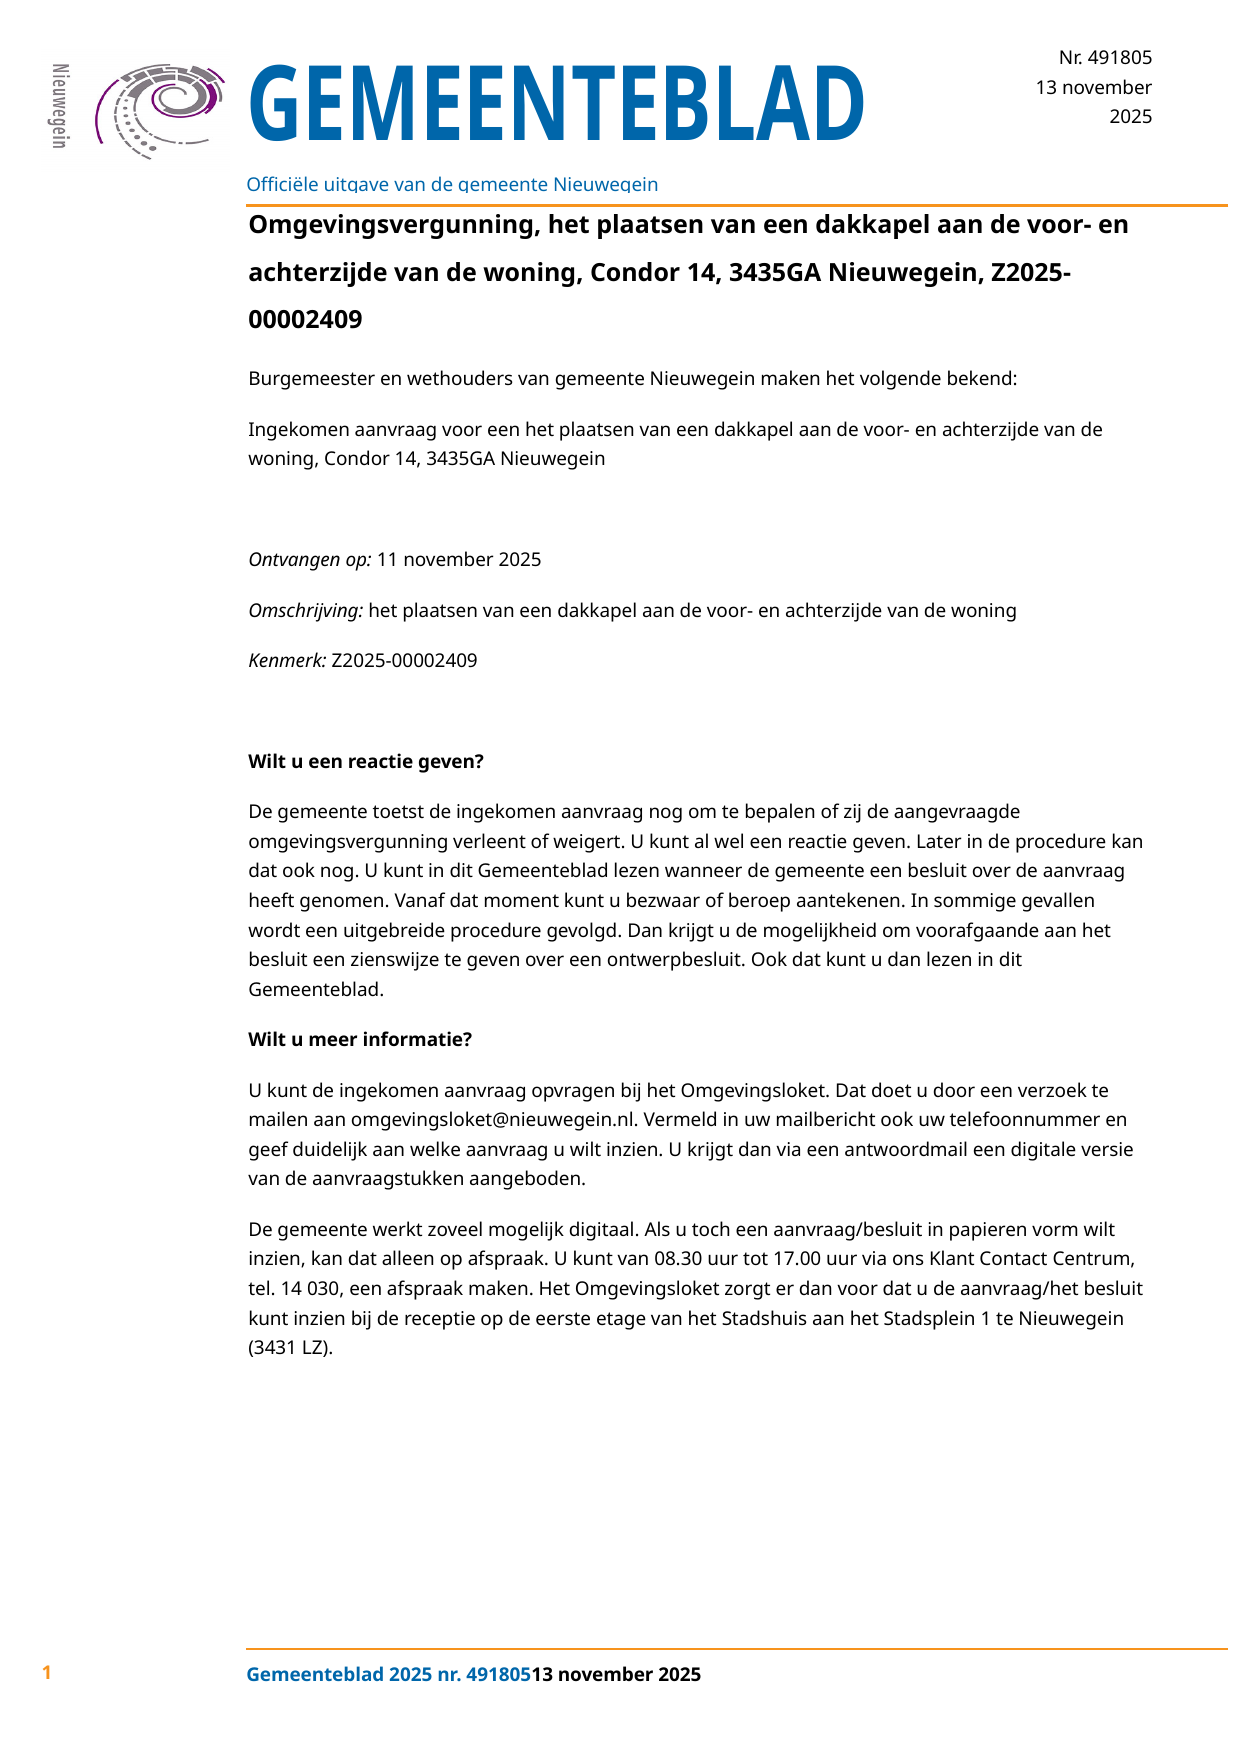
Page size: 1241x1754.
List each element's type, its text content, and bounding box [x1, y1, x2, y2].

text Burgemeester en wethouders van gemeente Nieuwegein maken het volgende bekend: [248, 366, 1152, 391]
text De gemeente toetst de ingekomen aanvraag nog om te bepalen of zij de aangevraagde omgevingsvergunning verleent of weigert. U kunt al wel een reactie geven. Later in de procedure kan dat ook nog. U kunt in dit Gemeenteblad lezen wanneer de gemeente een besluit over de aanvraag heeft genomen. Vanaf dat moment kunt u bezwaar of beroep aantekenen. In sommige gevallen wordt een uitgebreide procedure gevolgd. Dan krijgt u de mogelijkheid om voorafgaande aan het besluit een zienswijze te geven over een ontwerpbesluit. Ook dat kunt u dan lezen in dit Gemeenteblad. [248, 798, 1152, 1002]
text Kenmerk: Z2025-00002409 [248, 647, 1152, 673]
text Ontvangen op: 11 november 2025 [248, 546, 1152, 572]
text De gemeente werkt zoveel mogelijk digitaal. Als u toch een aanvraag/besluit in papieren vorm wilt inzien, kan dat alleen op afspraak. U kunt van 08.30 uur tot 17.00 uur via ons Klant Contact Centrum, tel. 14 030, een afspraak maken. Het Omgevingsloket zorgt er dan voor dat u de aanvraag/het besluit kunt inzien bij de receptie op de eerste etage van het Stadshuis aan het Stadsplein 1 te Nieuwegein (3431 LZ). [248, 1216, 1152, 1360]
text Omschrijving: het plaatsen van een dakkapel aan de voor- en achterzijde van de woning [248, 597, 1152, 622]
text U kunt de ingekomen aanvraag opvragen bij het Omgevingsloket. Dat doet u door een verzoek te mailen aan omgevingsloket@nieuwegein.nl. Vermeld in uw mailbericht ook uw telefoonnummer en geef duidelijk aan welke aanvraag u wilt inzien. U krijgt dan via een antwoordmail een digitale versie van de aanvraagstukken aangeboden. [248, 1077, 1152, 1191]
text Wilt u meer informatie? [248, 1026, 1152, 1052]
text Wilt u een reactie geven? [248, 748, 1152, 774]
text Omgevingsvergunning, het plaatsen van een dakkapel aan de voor- en achterzijde van de woning, Condor 14, 3435GA Nieuwegein, Z2025-00002409 [248, 207, 1152, 336]
picture [41, 47, 231, 172]
text Ingekomen aanvraag voor een het plaatsen van een dakkapel aan de voor- en achterzijde van de woning, Condor 14, 3435GA Nieuwegein [248, 416, 1152, 471]
